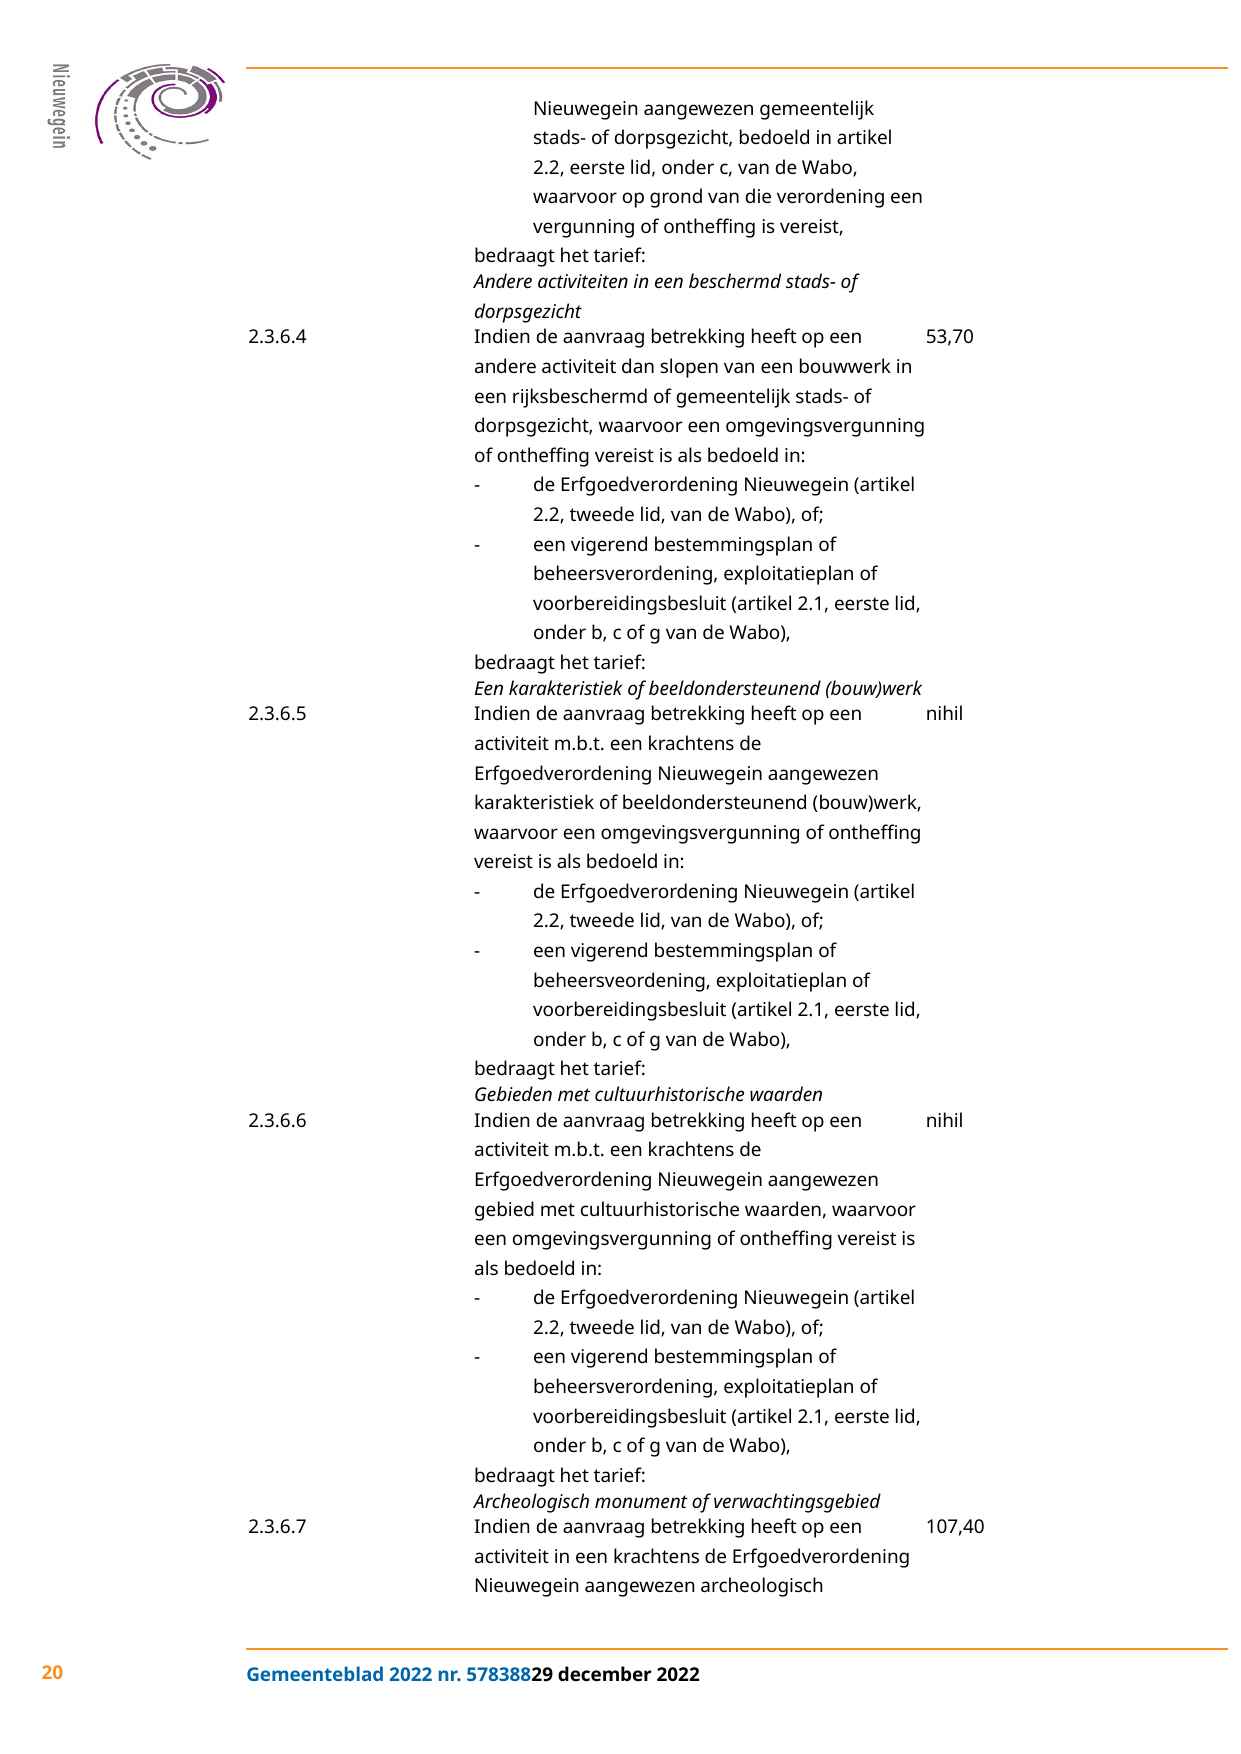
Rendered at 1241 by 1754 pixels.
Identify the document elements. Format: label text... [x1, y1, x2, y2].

picture [41, 47, 231, 172]
table_cell Een karakteristiek of beeldondersteunend (bouw)werk [474, 675, 926, 701]
table_cell nihil [926, 701, 1152, 1081]
table_cell 53,70 [926, 324, 1152, 675]
table_cell [248, 1488, 474, 1513]
table_cell [926, 1081, 1152, 1107]
table_cell Indien de aanvraag betrekking heeft op een activiteit in een krachtens de Erfgoedverordening Nieuwegein aangewezen archeologisch [474, 1514, 926, 1598]
table_cell 2.3.6.5 [248, 701, 474, 1081]
table_cell nihil [926, 1107, 1152, 1488]
table_cell Indien de aanvraag betrekking heeft op een activiteit m.b.t. een krachtens de Erfgoedverordening Nieuwegein aangewezen gebied met cultuurhistorische waarden, waarvoor een omgevingsvergunning of ontheffing vereist is als bedoeld in: de Erfgoedverordening Nieuwegein (artikel 2.2, tweede lid, van de Wabo), of; een vigerend bestemmingsplan of beheersverordening, exploitatieplan of voorbereidingsbesluit (artikel 2.1, eerste lid, onder b, c of g van de Wabo), bedraagt het tarief: [474, 1107, 926, 1488]
table_cell [926, 269, 1152, 324]
table_cell 2.3.6.7 [248, 1514, 474, 1598]
table_cell Indien de aanvraag betrekking heeft op een andere activiteit dan slopen van een bouwwerk in een rijksbeschermd of gemeentelijk stads- of dorpsgezicht, waarvoor een omgevingsvergunning of ontheffing vereist is als bedoeld in: de Erfgoedverordening Nieuwegein (artikel 2.2, tweede lid, van de Wabo), of; een vigerend bestemmingsplan of beheersverordening, exploitatieplan of voorbereidingsbesluit (artikel 2.1, eerste lid, onder b, c of g van de Wabo), bedraagt het tarief: [474, 324, 926, 675]
table_cell Gebieden met cultuurhistorische waarden [474, 1081, 926, 1107]
table_cell [248, 95, 474, 268]
table_cell [926, 1488, 1152, 1513]
table_cell Indien de aanvraag betrekking heeft op een activiteit m.b.t. een krachtens de Erfgoedverordening Nieuwegein aangewezen karakteristiek of beeldondersteunend (bouw)werk, waarvoor een omgevingsvergunning of ontheffing vereist is als bedoeld in: de Erfgoedverordening Nieuwegein (artikel 2.2, tweede lid, van de Wabo), of; een vigerend bestemmingsplan of beheersveordening, exploitatieplan of voorbereidingsbesluit (artikel 2.1, eerste lid, onder b, c of g van de Wabo), bedraagt het tarief: [474, 701, 926, 1081]
table_cell [926, 95, 1152, 268]
table_cell 2.3.6.4 [248, 324, 474, 675]
table_cell Nieuwegein aangewezen gemeentelijk stads- of dorpsgezicht, bedoeld in artikel 2.2, eerste lid, onder c, van de Wabo, waarvoor op grond van die verordening een vergunning of ontheffing is vereist, bedraagt het tarief: [474, 95, 926, 268]
table_cell 2.3.6.6 [248, 1107, 474, 1488]
table_cell [248, 1081, 474, 1107]
table_cell [926, 675, 1152, 701]
table_cell [248, 675, 474, 701]
table_cell Archeologisch monument of verwachtingsgebied [474, 1488, 926, 1513]
table_cell 107,40 [926, 1514, 1152, 1598]
table_cell Andere activiteiten in een beschermd stads- of dorpsgezicht [474, 269, 926, 324]
table_cell [248, 269, 474, 324]
